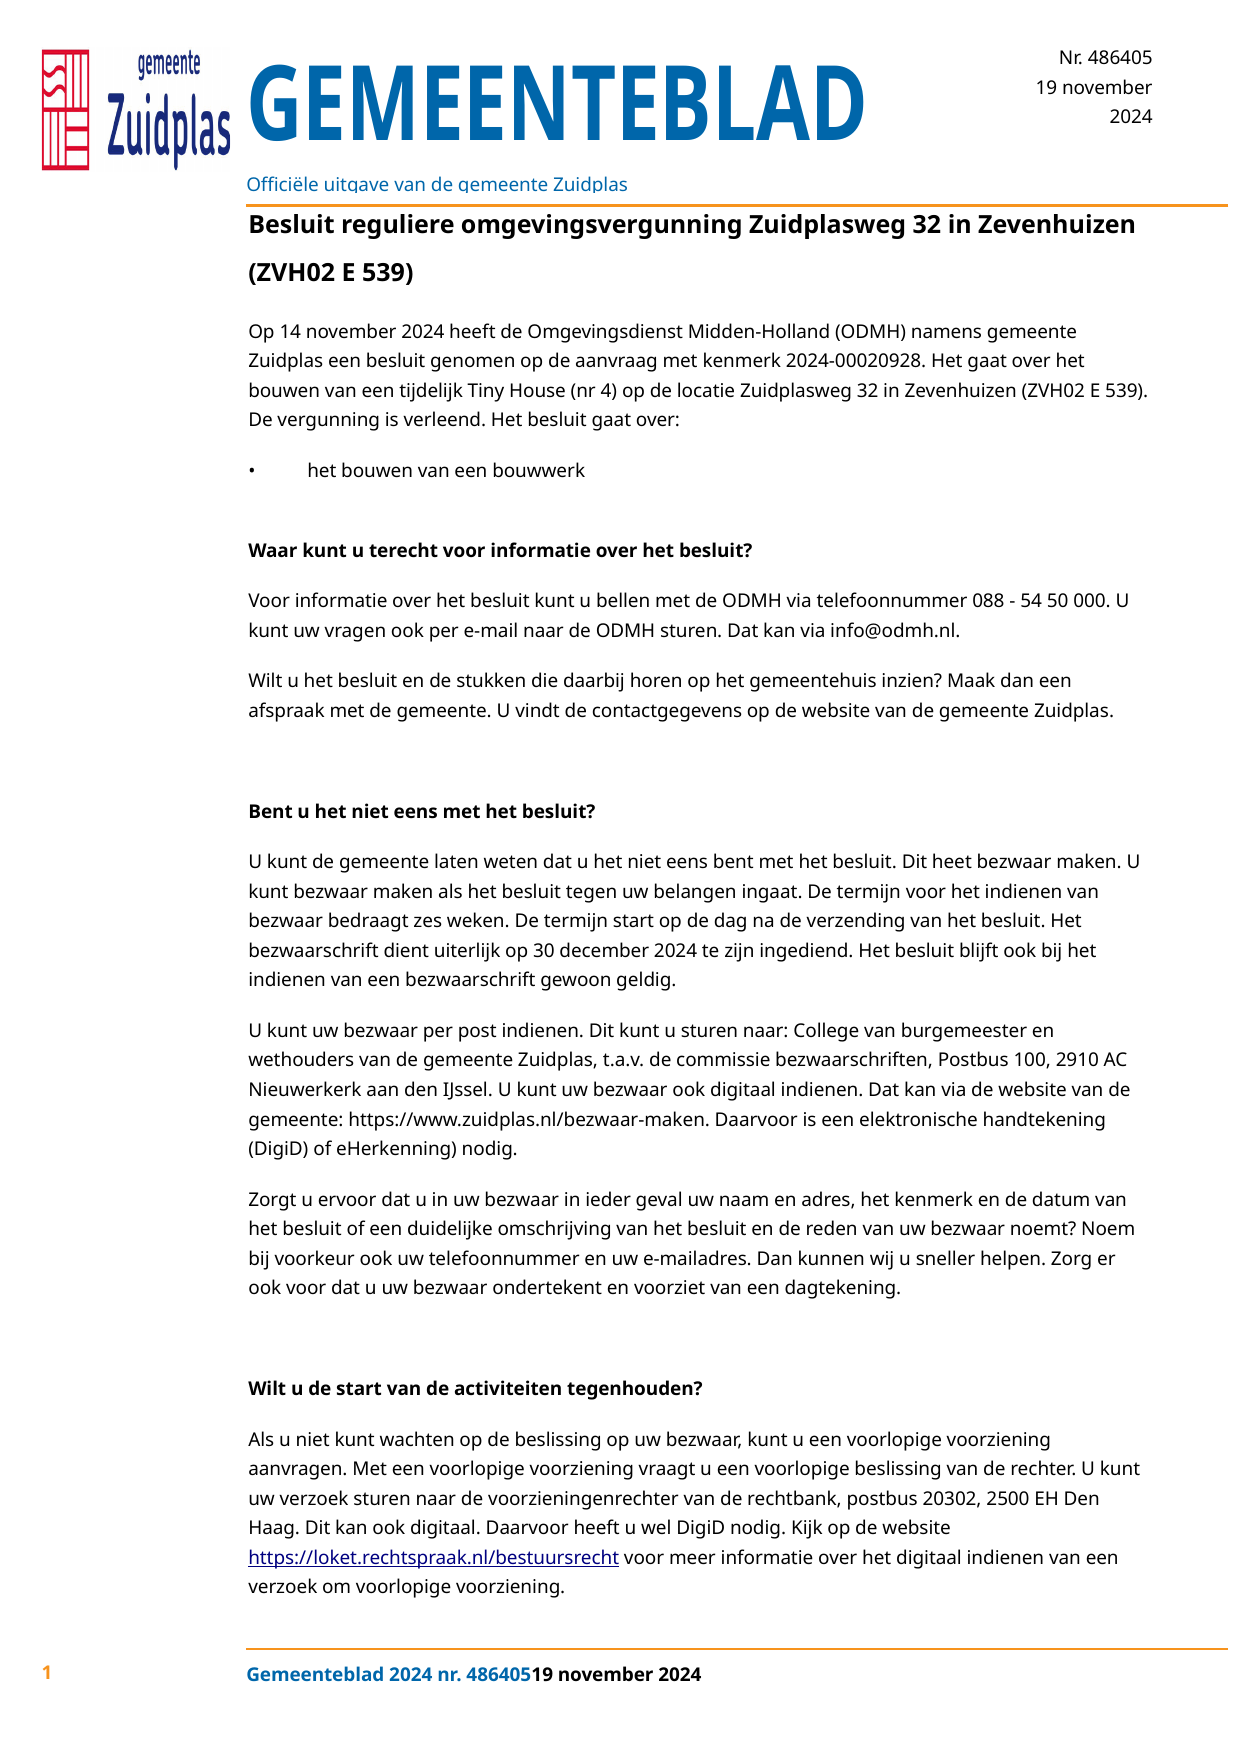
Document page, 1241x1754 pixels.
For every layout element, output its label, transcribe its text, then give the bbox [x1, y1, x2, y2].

text Wilt u het besluit en de stukken die daarbij horen op het gemeentehuis inzien? Maak dan een afspraak met de gemeente. U vindt de contactgegevens op de website van de gemeente Zuidplas. [248, 667, 1152, 723]
list het bouwen van een bouwwerk [248, 457, 1152, 483]
text Besluit reguliere omgevingsvergunning Zuidplasweg 32 in Zevenhuizen (ZVH02 E 539) [248, 207, 1152, 288]
text Waar kunt u terecht voor informatie over het besluit? [248, 537, 1152, 563]
picture [41, 47, 231, 172]
text U kunt de gemeente laten weten dat u het niet eens bent met het besluit. Dit heet bezwaar maken. U kunt bezwaar maken als het besluit tegen uw belangen ingaat. De termijn voor het indienen van bezwaar bedraagt zes weken. De termijn start op de dag na de verzending van het besluit. Het bezwaarschrift dient uiterlijk op 30 december 2024 te zijn ingediend. Het besluit blijft ook bij het indienen van een bezwaarschrift gewoon geldig. [248, 848, 1152, 992]
text Als u niet kunt wachten op de beslissing op uw bezwaar, kunt u een voorlopige voorziening aanvragen. Met een voorlopige voorziening vraagt u een voorlopige beslissing van de rechter. U kunt uw verzoek sturen naar de voorzieningenrechter van de rechtbank, postbus 20302, 2500 EH Den Haag. Dit kan ook digitaal. Daarvoor heeft u wel DigiD nodig. Kijk op de website https://loket.rechtspraak.nl/bestuursrecht voor meer informatie over het digitaal indienen van een verzoek om voorlopige voorziening. [248, 1426, 1152, 1599]
text Voor informatie over het besluit kunt u bellen met de ODMH via telefoonnummer 088 - 54 50 000. U kunt uw vragen ook per e-mail naar de ODMH sturen. Dat kan via info@odmh.nl. [248, 587, 1152, 643]
text Wilt u de start van de activiteiten tegenhouden? [248, 1375, 1152, 1401]
text Zorgt u ervoor dat u in uw bezwaar in ieder geval uw naam en adres, het kenmerk en de datum van het besluit of een duidelijke omschrijving van het besluit en de reden van uw bezwaar noemt? Noem bij voorkeur ook uw telefoonnummer en uw e-mailadres. Dan kunnen wij u sneller helpen. Zorg er ook voor dat u uw bezwaar ondertekent en voorziet van een dagtekening. [248, 1186, 1152, 1300]
text Op 14 november 2024 heeft de Omgevingsdienst Midden-Holland (ODMH) namens gemeente Zuidplas een besluit genomen op de aanvraag met kenmerk 2024-00020928. Het gaat over het bouwen van een tijdelijk Tiny House (nr 4) op de locatie Zuidplasweg 32 in Zevenhuizen (ZVH02 E 539). De vergunning is verleend. Het besluit gaat over: [248, 318, 1152, 432]
text Bent u het niet eens met het besluit? [248, 798, 1152, 824]
text U kunt uw bezwaar per post indienen. Dit kunt u sturen naar: College van burgemeester en wethouders van de gemeente Zuidplas, t.a.v. de commissie bezwaarschriften, Postbus 100, 2910 AC Nieuwerkerk aan den IJssel. U kunt uw bezwaar ook digitaal indienen. Dat kan via de website van de gemeente: https://www.zuidplas.nl/bezwaar-maken. Daarvoor is een elektronische handtekening (DigiD) of eHerkenning) nodig. [248, 1017, 1152, 1161]
